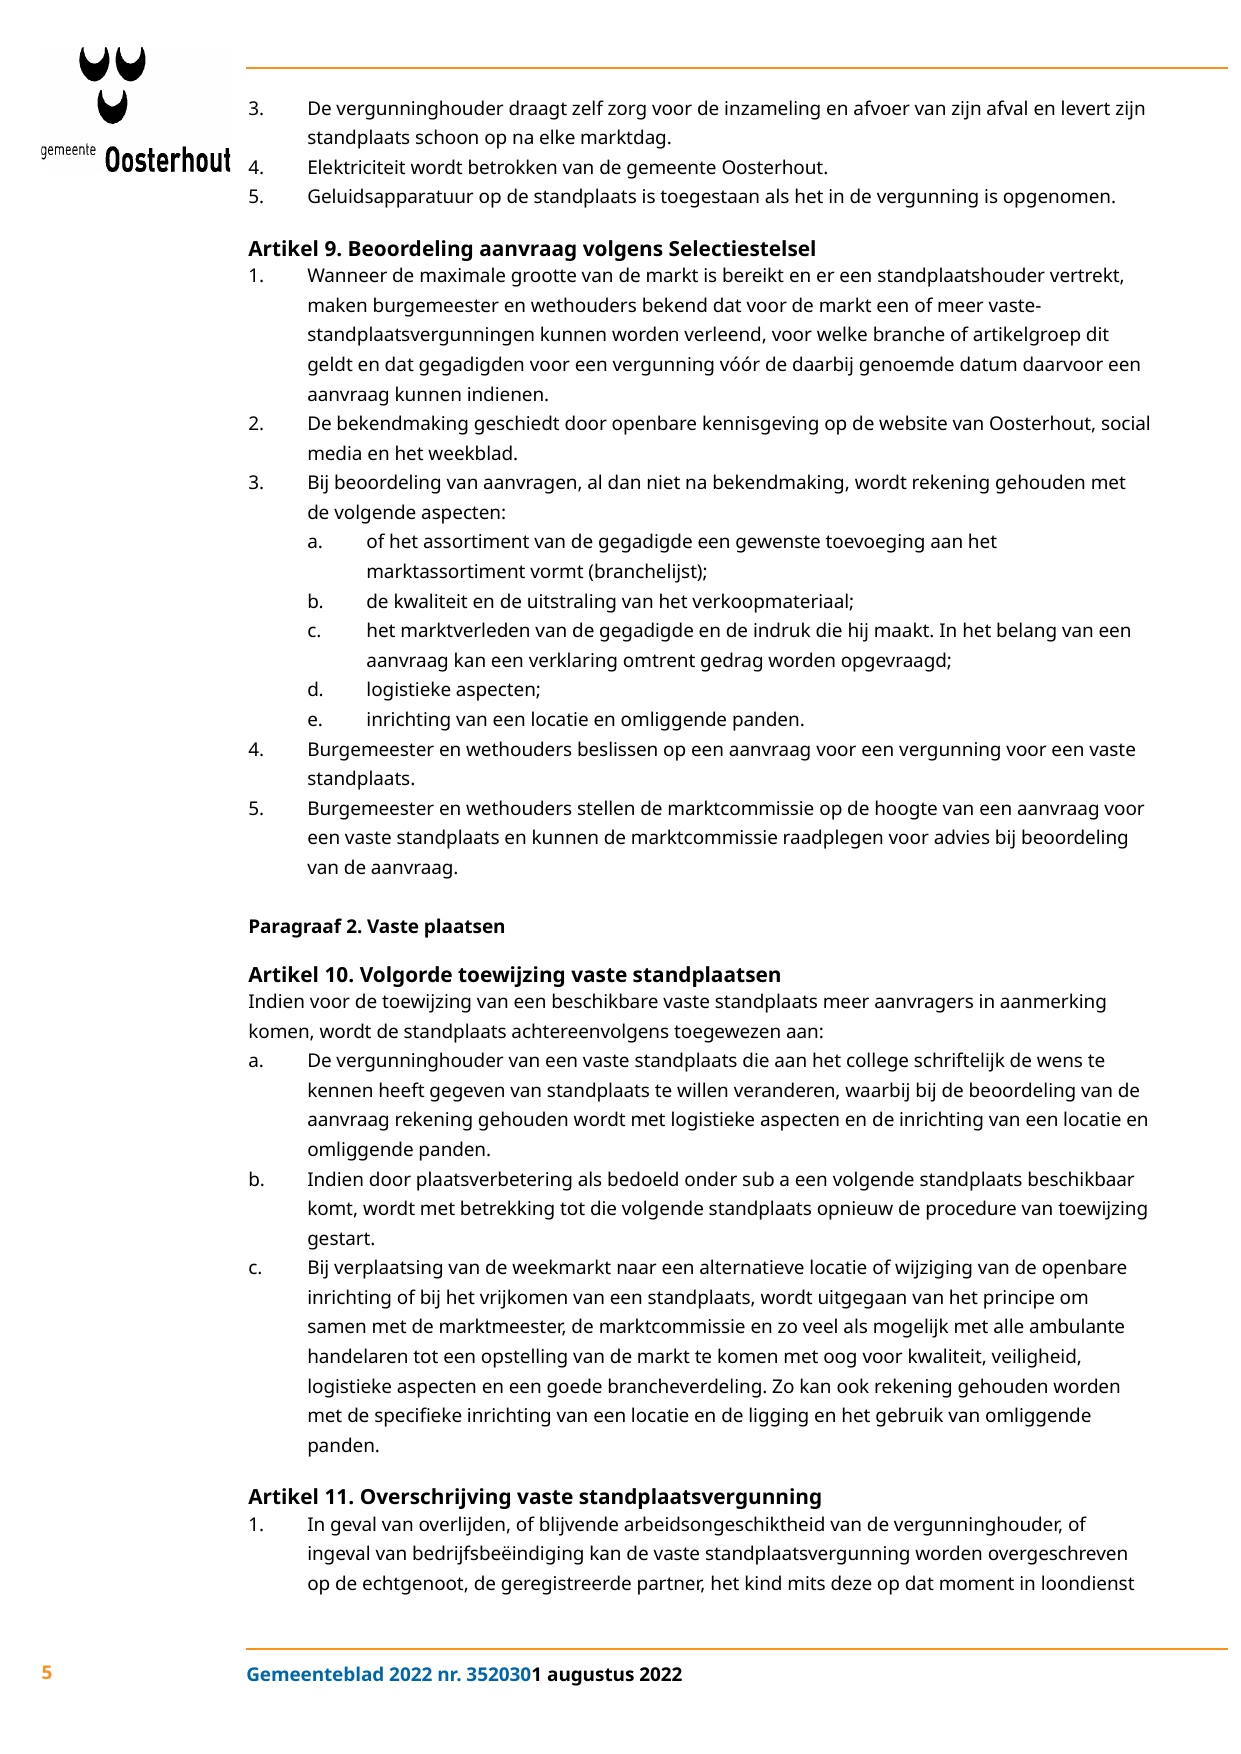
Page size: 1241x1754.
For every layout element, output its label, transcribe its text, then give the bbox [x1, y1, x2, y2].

list Elektriciteit wordt betrokken van de gemeente Oosterhout. [248, 154, 1152, 180]
list Geluidsapparatuur op de standplaats is toegestaan als het in de vergunning is opgenomen. [248, 183, 1152, 209]
list Bij verplaatsing van de weekmarkt naar een alternatieve locatie of wijziging van de openbare inrichting of bij het vrijkomen van een standplaats, wordt uitgegaan van het principe om samen met de marktmeester, de marktcommissie en zo veel als mogelijk met alle ambulante handelaren tot een opstelling van de markt te komen met oog voor kwaliteit, veiligheid, logistieke aspecten en een goede brancheverdeling. Zo kan ook rekening gehouden worden met de specifieke inrichting van een locatie en de ligging en het gebruik van omliggende panden. [248, 1254, 1152, 1458]
list of het assortiment van de gegadigde een gewenste toevoeging aan het marktassortiment vormt (branchelijst); [307, 529, 1152, 584]
list Burgemeester en wethouders beslissen op een aanvraag voor een vergunning voor een vaste standplaats. [248, 736, 1152, 791]
list inrichting van een locatie en omliggende panden. [307, 706, 1152, 732]
list logistieke aspecten; [307, 677, 1152, 702]
text Artikel 10. Volgorde toewijzing vaste standplaatsen [248, 960, 1152, 988]
text Artikel 11. Overschrijving vaste standplaatsvergunning [248, 1482, 1152, 1511]
text Indien voor de toewijzing van een beschikbare vaste standplaats meer aanvragers in aanmerking komen, wordt de standplaats achtereenvolgens toegewezen aan: [248, 988, 1152, 1043]
list De vergunninghouder van een vaste standplaats die aan het college schriftelijk de wens te kennen heeft gegeven van standplaats te willen veranderen, waarbij bij de beoordeling van de aanvraag rekening gehouden wordt met logistieke aspecten en de inrichting van een locatie en omliggende panden. [248, 1047, 1152, 1162]
text Paragraaf 2. Vaste plaatsen [248, 913, 1152, 939]
list Burgemeester en wethouders stellen de marktcommissie op de hoogte van een aanvraag voor een vaste standplaats en kunnen de marktcommissie raadplegen voor advies bij beoordeling van de aanvraag. [248, 795, 1152, 880]
list In geval van overlijden, of blijvende arbeidsongeschiktheid van de vergunninghouder, of ingeval van bedrijfsbeëindiging kan de vaste standplaatsvergunning worden overgeschreven op de echtgenoot, de geregistreerde partner, het kind mits deze op dat moment in loondienst [248, 1511, 1152, 1596]
list Bij beoordeling van aanvragen, al dan niet na bekendmaking, wordt rekening gehouden met de volgende aspecten: [248, 469, 1152, 525]
list De bekendmaking geschiedt door openbare kennisgeving op de website van Oosterhout, social media en het weekblad. [248, 410, 1152, 466]
list het marktverleden van de gegadigde en de indruk die hij maakt. In het belang van een aanvraag kan een verklaring omtrent gedrag worden opgevraagd; [307, 617, 1152, 673]
picture [41, 47, 231, 172]
list Indien door plaatsverbetering als bedoeld onder sub a een volgende standplaats beschikbaar komt, wordt met betrekking tot die volgende standplaats opnieuw de procedure van toewijzing gestart. [248, 1166, 1152, 1251]
list de kwaliteit en de uitstraling van het verkoopmateriaal; [307, 588, 1152, 613]
list Wanneer de maximale grootte van de markt is bereikt en er een standplaatshouder vertrekt, maken burgemeester en wethouders bekend dat voor de markt een of meer vaste-standplaatsvergunningen kunnen worden verleend, voor welke branche of artikelgroep dit geldt en dat gegadigden voor een vergunning vóór de daarbij genoemde datum daarvoor een aanvraag kunnen indienen. [248, 262, 1152, 406]
list De vergunninghouder draagt zelf zorg voor de inzameling en afvoer van zijn afval en levert zijn standplaats schoon op na elke marktdag. [248, 95, 1152, 150]
text Artikel 9. Beoordeling aanvraag volgens Selectiestelsel [248, 234, 1152, 262]
